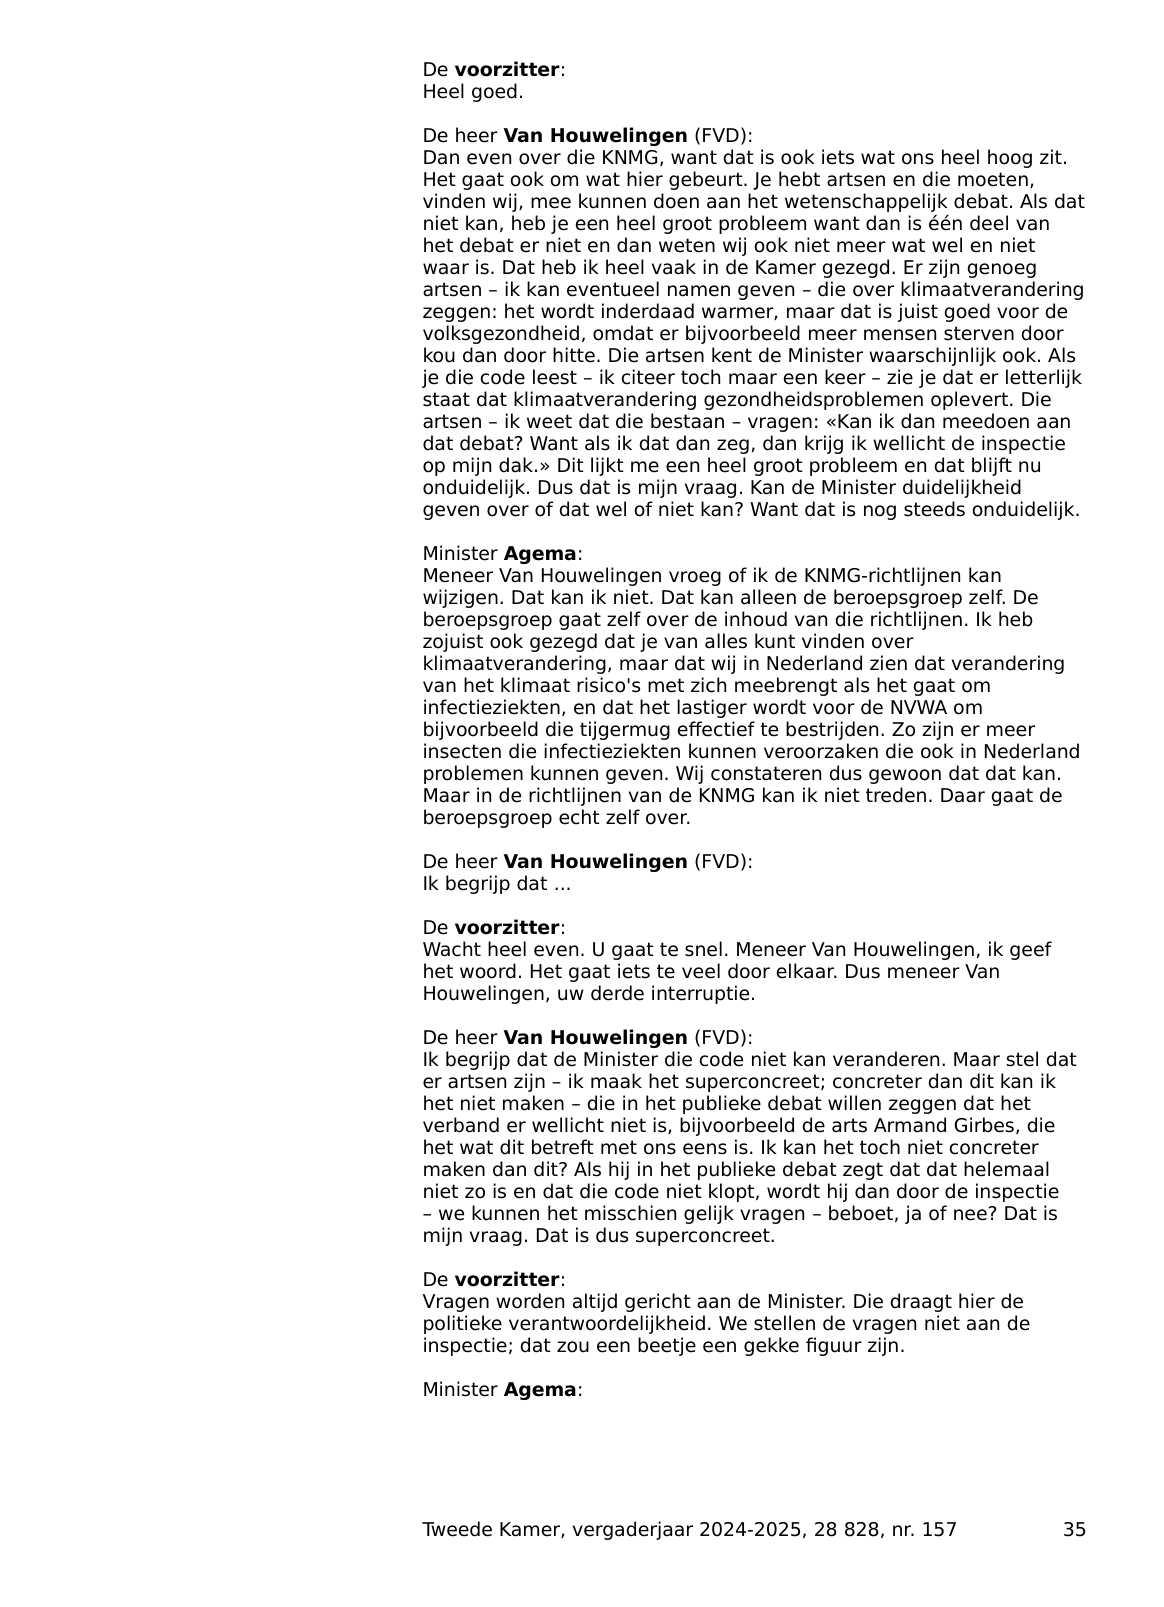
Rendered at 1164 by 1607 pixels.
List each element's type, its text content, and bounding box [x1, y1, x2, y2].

text Dan even over die KNMG, want dat is ook iets wat ons heel hoog zit. Het gaat ook om wat hier gebeurt. Je hebt artsen en die moeten, vinden wij, mee kunnen doen aan het wetenschappelijk debat. Als dat niet kan, heb je een heel groot probleem want dan is één deel van het debat er niet en dan weten wij ook niet meer wat wel en niet waar is. Dat heb ik heel vaak in de Kamer gezegd. Er zijn genoeg artsen – ik kan eventueel namen geven – die over klimaatverandering zeggen: het wordt inderdaad warmer, maar dat is juist goed voor de volksgezondheid, omdat er bijvoorbeeld meer mensen sterven door kou dan door hitte. Die artsen kent de Minister waarschijnlijk ook. Als je die code leest – ik citeer toch maar een keer – zie je dat er letterlijk staat dat klimaatverandering gezondheidsproblemen oplevert. Die artsen – ik weet dat die bestaan – vragen: «Kan ik dan meedoen aan dat debat? Want als ik dat dan zeg, dan krijg ik wellicht de inspectie op mijn dak.» Dit lijkt me een heel groot probleem en dat blijft nu onduidelijk. Dus dat is mijn vraag. Kan de Minister duidelijkheid geven over of dat wel of niet kan? Want dat is nog steeds onduidelijk. [422, 147, 1087, 521]
text Ik begrijp dat de Minister die code niet kan veranderen. Maar stel dat er artsen zijn – ik maak het superconcreet; concreter dan dit kan ik het niet maken – die in het publieke debat willen zeggen dat het verband er wellicht niet is, bijvoorbeeld de arts Armand Girbes, die het wat dit betreft met ons eens is. Ik kan het toch niet concreter maken dan dit? Als hij in het publieke debat zegt dat dat helemaal niet zo is en dat die code niet klopt, wordt hij dan door de inspectie – we kunnen het misschien gelijk vragen – beboet, ja of nee? Dat is mijn vraag. Dat is dus superconcreet. [422, 1049, 1087, 1247]
text Minister Agema: [422, 543, 1087, 565]
text Heel goed. [422, 81, 1087, 103]
text Ik begrijp dat ... [422, 873, 1087, 895]
text Minister Agema: [422, 1379, 1087, 1401]
text De heer Van Houwelingen (FVD): [422, 1027, 1087, 1049]
text Meneer Van Houwelingen vroeg of ik de KNMG-richtlijnen kan wijzigen. Dat kan ik niet. Dat kan alleen de beroepsgroep zelf. De beroepsgroep gaat zelf over de inhoud van die richtlijnen. Ik heb zojuist ook gezegd dat je van alles kunt vinden over klimaatverandering, maar dat wij in Nederland zien dat verandering van het klimaat risico's met zich meebrengt als het gaat om infectieziekten, en dat het lastiger wordt voor de NVWA om bijvoorbeeld die tijgermug effectief te bestrijden. Zo zijn er meer insecten die infectieziekten kunnen veroorzaken die ook in Nederland problemen kunnen geven. Wij constateren dus gewoon dat dat kan. Maar in de richtlijnen van de KNMG kan ik niet treden. Daar gaat de beroepsgroep echt zelf over. [422, 565, 1087, 829]
text De voorzitter: [422, 59, 1087, 81]
text De voorzitter: [422, 917, 1087, 939]
text De heer Van Houwelingen (FVD): [422, 851, 1087, 873]
text Vragen worden altijd gericht aan de Minister. Die draagt hier de politieke verantwoordelijkheid. We stellen de vragen niet aan de inspectie; dat zou een beetje een gekke figuur zijn. [422, 1291, 1087, 1357]
text Wacht heel even. U gaat te snel. Meneer Van Houwelingen, ik geef het woord. Het gaat iets te veel door elkaar. Dus meneer Van Houwelingen, uw derde interruptie. [422, 939, 1087, 1005]
text De heer Van Houwelingen (FVD): [422, 125, 1087, 147]
text De voorzitter: [422, 1269, 1087, 1291]
